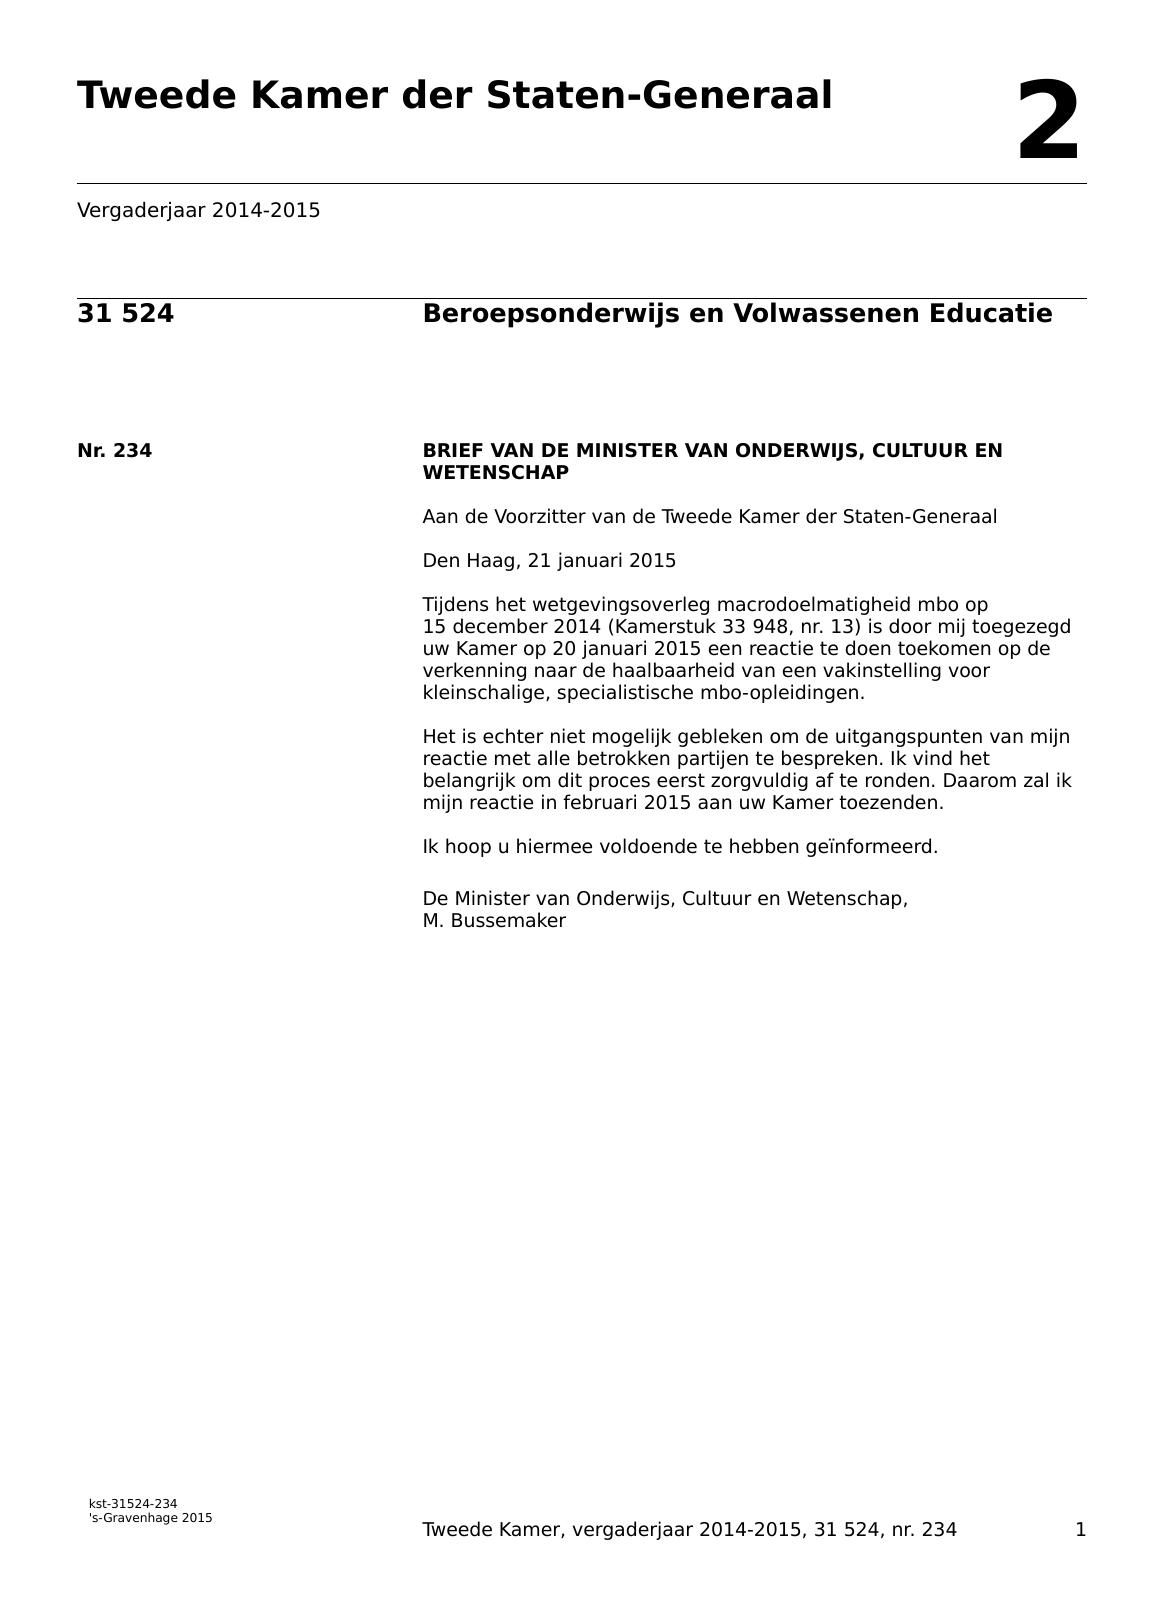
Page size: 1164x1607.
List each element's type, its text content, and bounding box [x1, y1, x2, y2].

subtitle 31 524 Beroepsonderwijs en Volwassenen Educatie [77, 299, 1087, 329]
table_header Tweede Kamer der Staten-Generaal [77, 59, 886, 183]
text Ik hoop u hiermee voldoende te hebben geïnformeerd. [422, 836, 1087, 858]
text Het is echter niet mogelijk gebleken om de uitgangspunten van mijn reactie met alle betrokken partijen te bespreken. Ik vind het belangrijk om dit proces eerst zorgvuldig af te ronden. Daarom zal ik mijn reactie in februari 2015 aan uw Kamer toezenden. [422, 726, 1087, 814]
table_header 2 [886, 59, 1087, 183]
text 's-Gravenhage 2015 [88, 1511, 323, 1525]
text kst-31524-234 [88, 1497, 323, 1511]
text Den Haag, 21 januari 2015 [422, 550, 1087, 572]
subtitle Nr. 234 BRIEF VAN DE MINISTER VAN ONDERWIJS, CULTUUR EN WETENSCHAP [77, 440, 1087, 484]
text Aan de Voorzitter van de Tweede Kamer der Staten-Generaal [422, 506, 1087, 528]
text Tijdens het wetgevingsoverleg macrodoelmatigheid mbo op 15 december 2014 (Kamerstuk 33 948, nr. 13) is door mij toegezegd uw Kamer op 20 januari 2015 een reactie te doen toekomen op de verkenning naar de haalbaarheid van een vakinstelling voor kleinschalige, specialistische mbo-opleidingen. [422, 594, 1087, 704]
table_cell Vergaderjaar 2014-2015 [77, 184, 1087, 298]
text De Minister van Onderwijs, Cultuur en Wetenschap, M. Bussemaker [422, 888, 1087, 932]
